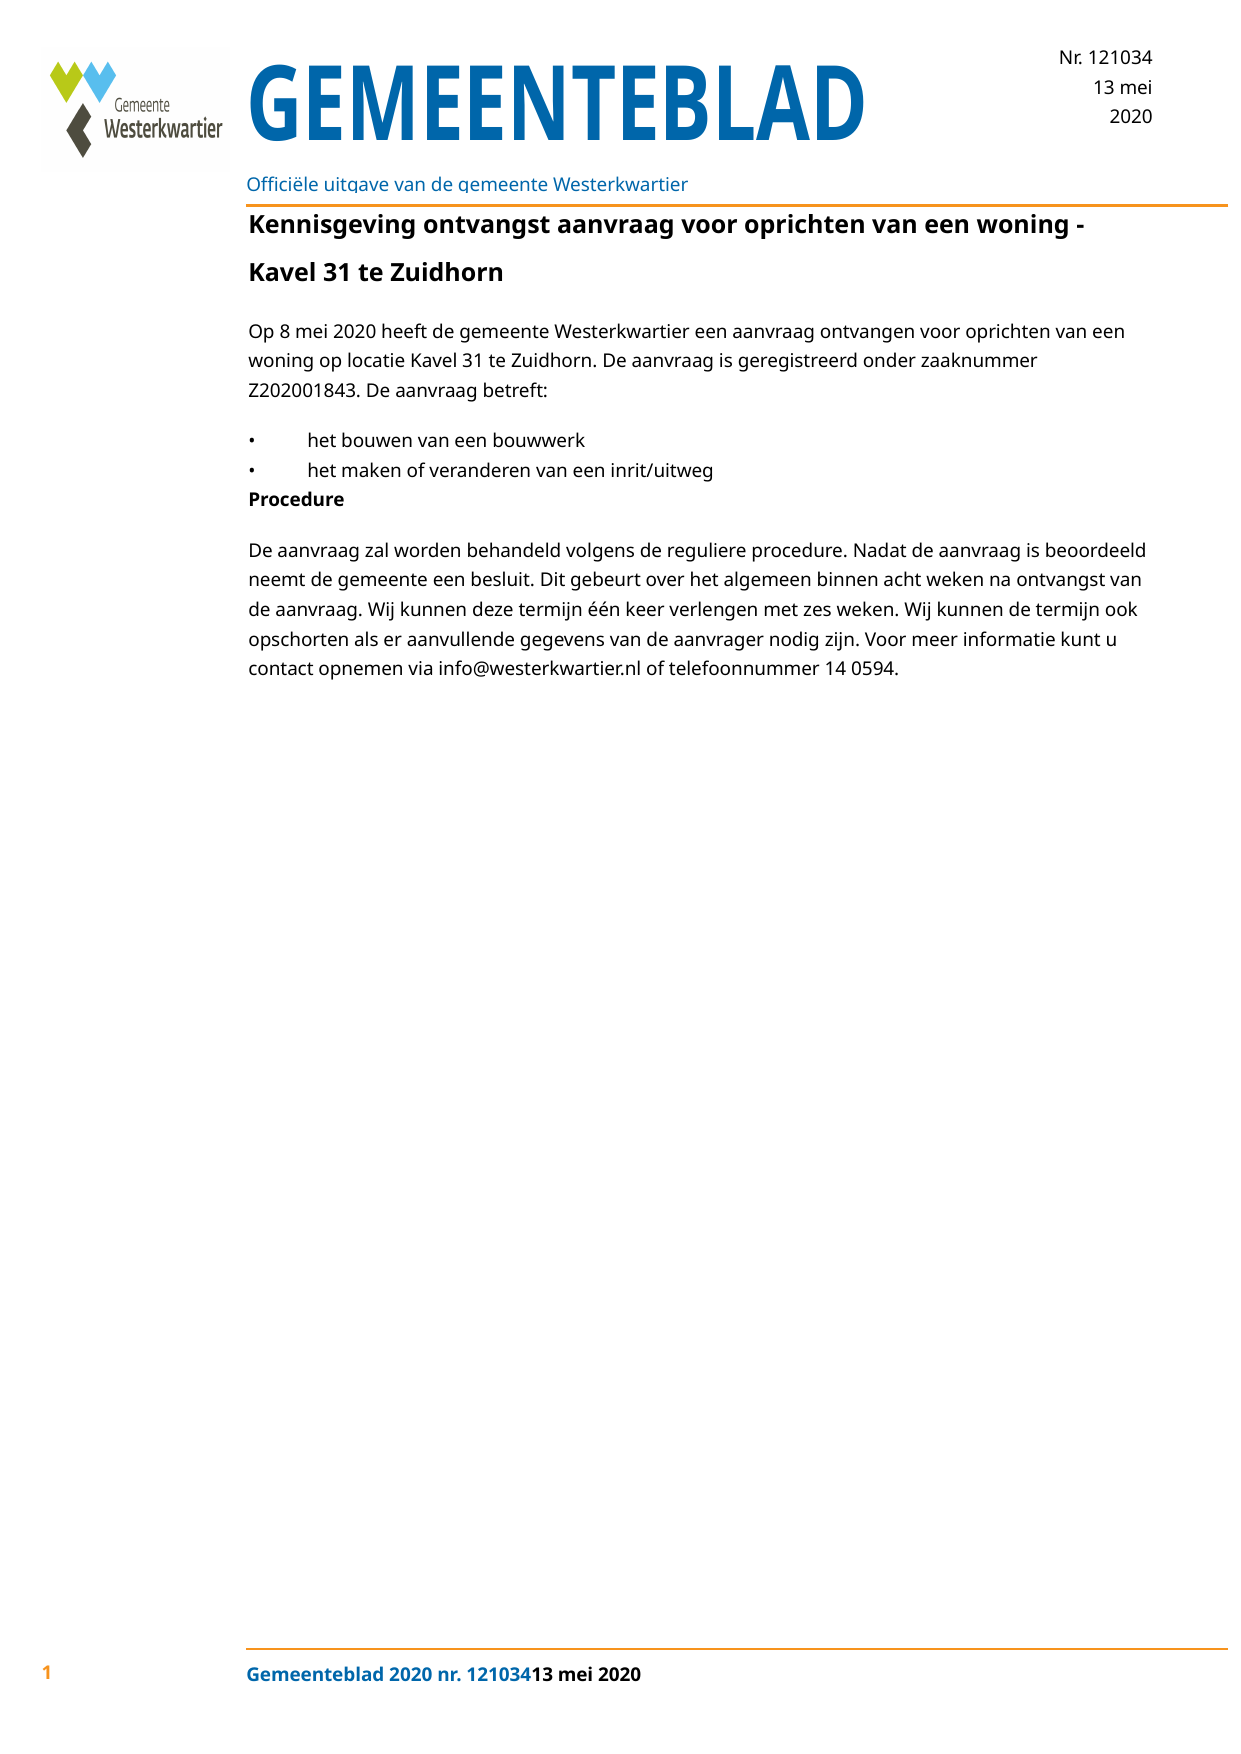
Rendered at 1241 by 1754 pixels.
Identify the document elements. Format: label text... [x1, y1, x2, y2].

text Op 8 mei 2020 heeft de gemeente Westerkwartier een aanvraag ontvangen voor oprichten van een woning op locatie Kavel 31 te Zuidhorn. De aanvraag is geregistreerd onder zaaknummer Z202001843. De aanvraag betreft: [248, 318, 1152, 403]
text Kennisgeving ontvangst aanvraag voor oprichten van een woning - Kavel 31 te Zuidhorn [248, 207, 1152, 288]
list het maken of veranderen van een inrit/uitweg [248, 457, 1152, 483]
picture [41, 47, 231, 172]
text Procedure [248, 487, 1152, 512]
text De aanvraag zal worden behandeld volgens de reguliere procedure. Nadat de aanvraag is beoordeeld neemt de gemeente een besluit. Dit gebeurt over het algemeen binnen acht weken na ontvangst van de aanvraag. Wij kunnen deze termijn één keer verlengen met zes weken. Wij kunnen de termijn ook opschorten als er aanvullende gegevens van de aanvrager nodig zijn. Voor meer informatie kunt u contact opnemen via info@westerkwartier.nl of telefoonnummer 14 0594. [248, 537, 1152, 681]
list het bouwen van een bouwwerk [248, 427, 1152, 453]
